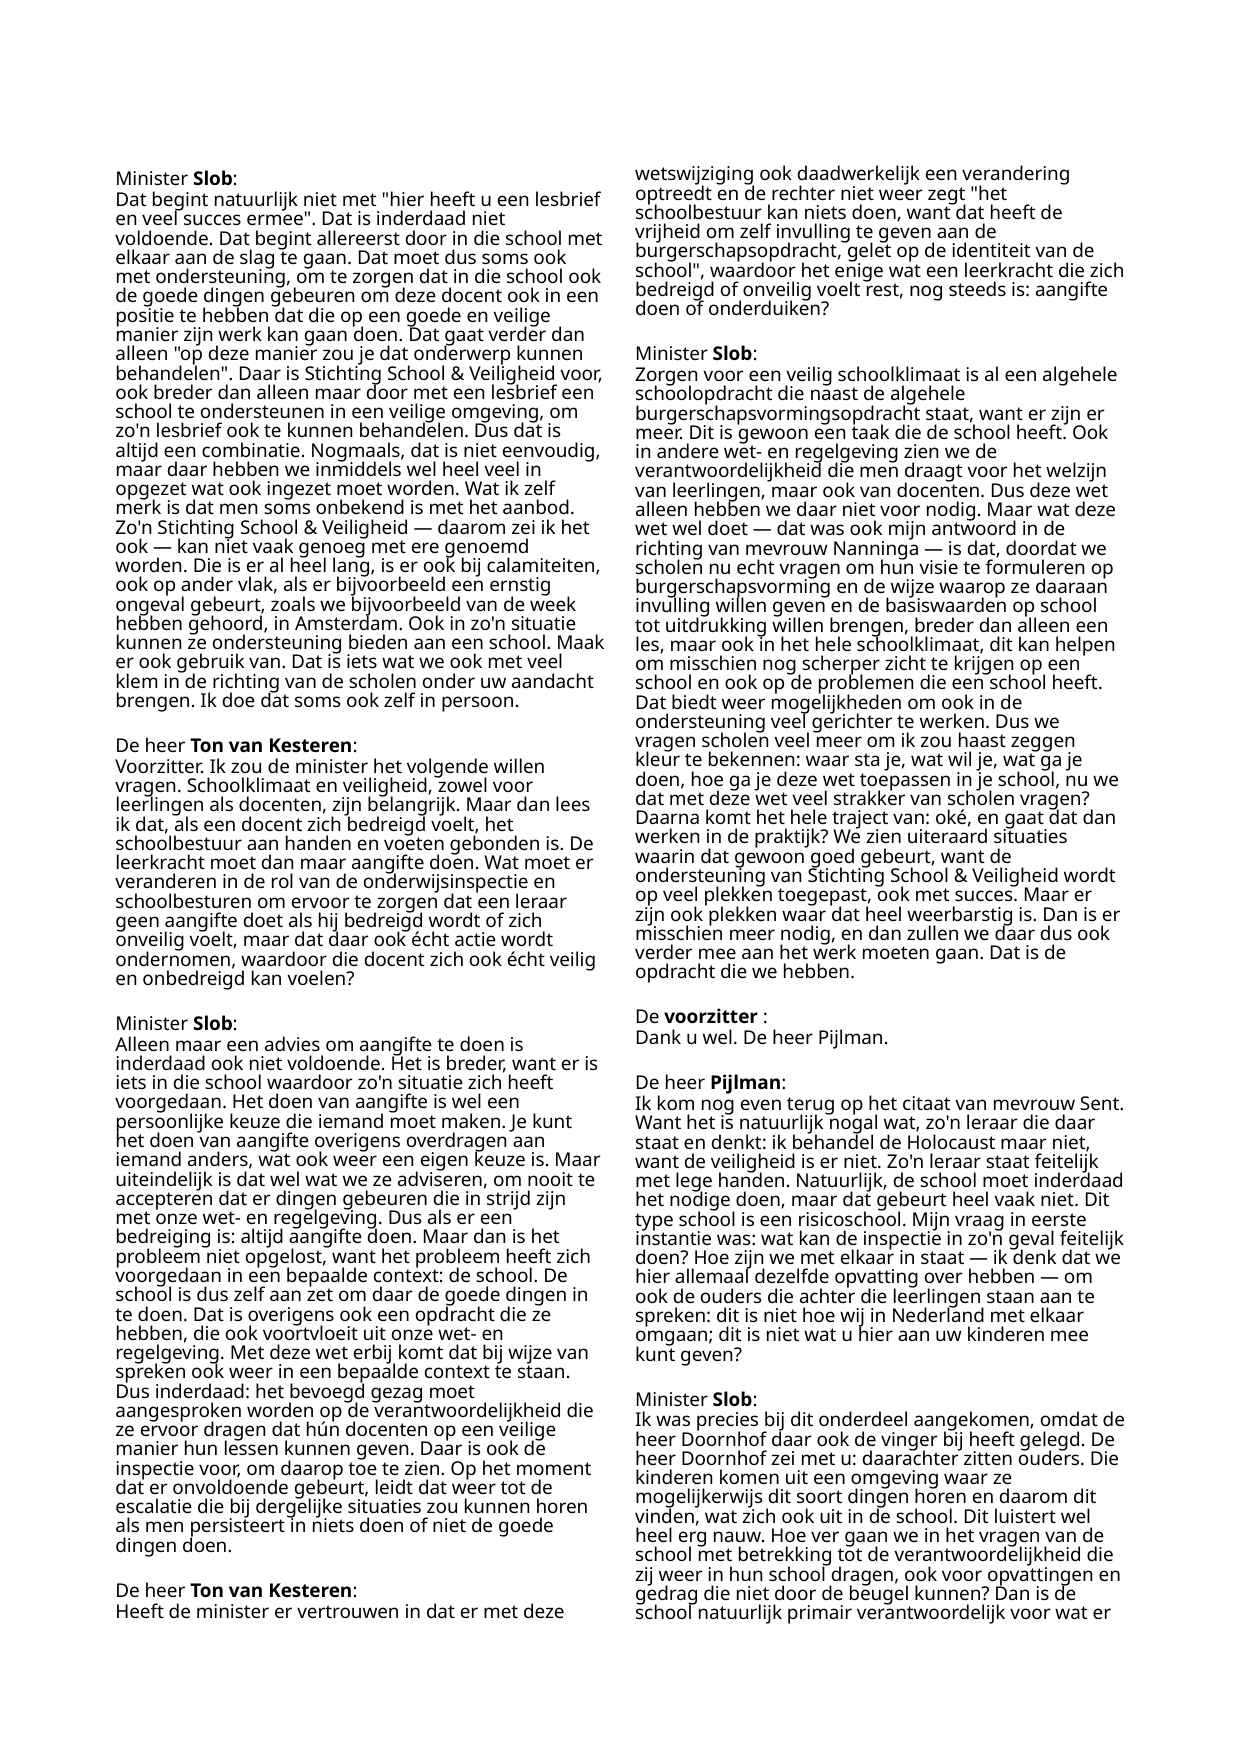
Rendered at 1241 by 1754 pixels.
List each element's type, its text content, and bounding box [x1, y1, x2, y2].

text wetswijziging ook daadwerkelijk een verandering optreedt en de rechter niet weer zegt "het schoolbestuur kan niets doen, want dat heeft de vrijheid om zelf invulling te geven aan de burgerschapsopdracht, gelet op de identiteit van de school", waardoor het enige wat een leerkracht die zich bedreigd of onveilig voelt rest, nog steeds is: aangifte doen of onderduiken? [635, 165, 1125, 319]
text De voorzitter : [635, 1003, 1125, 1029]
text Voorzitter. Ik zou de minister het volgende willen vragen. Schoolklimaat en veiligheid, zowel voor leerlingen als docenten, zijn belangrijk. Maar dan lees ik dat, als een docent zich bedreigd voelt, het schoolbestuur aan handen en voeten gebonden is. De leerkracht moet dan maar aangifte doen. Wat moet er veranderen in de rol van de onderwijsinspectie en schoolbesturen om ervoor te zorgen dat een leraar geen aangifte doet als hij bedreigd wordt of zich onveilig voelt, maar dat daar ook écht actie wordt ondernomen, waardoor die docent zich ook écht veilig en onbedreigd kan voelen? [115, 758, 605, 989]
text Minister Slob: [635, 1386, 1125, 1411]
text Minister Slob: [635, 340, 1125, 366]
text Heeft de minister er vertrouwen in dat er met deze [115, 1603, 605, 1622]
text Ik kom nog even terug op het citaat van mevrouw Sent. Want het is natuurlijk nogal wat, zo'n leraar die daar staat en denkt: ik behandel de Holocaust maar niet, want de veiligheid is er niet. Zo'n leraar staat feitelijk met lege handen. Natuurlijk, de school moet inderdaad het nodige doen, maar dat gebeurt heel vaak niet. Dit type school is een risicoschool. Mijn vraag in eerste instantie was: wat kan de inspectie in zo'n geval feitelijk doen? Hoe zijn we met elkaar in staat — ik denk dat we hier allemaal dezelfde opvatting over hebben — om ook de ouders die achter die leerlingen staan aan te spreken: dit is niet hoe wij in Nederland met elkaar omgaan; dit is niet wat u hier aan uw kinderen mee kunt geven? [635, 1095, 1125, 1365]
text Ik was precies bij dit onderdeel aangekomen, omdat de heer Doornhof daar ook de vinger bij heeft gelegd. De heer Doornhof zei met u: daarachter zitten ouders. Die kinderen komen uit een omgeving waar ze mogelijkerwijs dit soort dingen horen en daarom dit vinden, wat zich ook uit in de school. Dit luistert wel heel erg nauw. Hoe ver gaan we in het vragen van de school met betrekking tot de verantwoordelijkheid die zij weer in hun school dragen, ook voor opvattingen en gedrag die niet door de beugel kunnen? Dan is de school natuurlijk primair verantwoordelijk voor wat er [635, 1411, 1125, 1623]
text Minister Slob: [115, 1010, 605, 1036]
text Zorgen voor een veilig schoolklimaat is al een algehele schoolopdracht die naast de algehele burgerschapsvormingsopdracht staat, want er zijn er meer. Dit is gewoon een taak die de school heeft. Ook in andere wet- en regelgeving zien we de verantwoordelijkheid die men draagt voor het welzijn van leerlingen, maar ook van docenten. Dus deze wet alleen hebben we daar niet voor nodig. Maar wat deze wet wel doet — dat was ook mijn antwoord in de richting van mevrouw Nanninga — is dat, doordat we scholen nu echt vragen om hun visie te formuleren op burgerschapsvorming en de wijze waarop ze daaraan invulling willen geven en de basiswaarden op school tot uitdrukking willen brengen, breder dan alleen een les, maar ook in het hele schoolklimaat, dit kan helpen om misschien nog scherper zicht te krijgen op een school en ook op de problemen die een school heeft. Dat biedt weer mogelijkheden om ook in de ondersteuning veel gerichter te werken. Dus we vragen scholen veel meer om ik zou haast zeggen kleur te bekennen: waar sta je, wat wil je, wat ga je doen, hoe ga je deze wet toepassen in je school, nu we dat met deze wet veel strakker van scholen vragen? Daarna komt het hele traject van: oké, en gaat dat dan werken in de praktijk? We zien uiteraard situaties waarin dat gewoon goed gebeurt, want de ondersteuning van Stichting School & Veiligheid wordt op veel plekken toegepast, ook met succes. Maar er zijn ook plekken waar dat heel weerbarstig is. Dan is er misschien meer nodig, en dan zullen we daar dus ook verder mee aan het werk moeten gaan. Dat is de opdracht die we hebben. [635, 366, 1125, 983]
text Dat begint natuurlijk niet met "hier heeft u een lesbrief en veel succes ermee". Dat is inderdaad niet voldoende. Dat begint allereerst door in die school met elkaar aan de slag te gaan. Dat moet dus soms ook met ondersteuning, om te zorgen dat in die school ook de goede dingen gebeuren om deze docent ook in een positie te hebben dat die op een goede en veilige manier zijn werk kan gaan doen. Dat gaat verder dan alleen "op deze manier zou je dat onderwerp kunnen behandelen". Daar is Stichting School & Veiligheid voor, ook breder dan alleen maar door met een lesbrief een school te ondersteunen in een veilige omgeving, om zo'n lesbrief ook te kunnen behandelen. Dus dat is altijd een combinatie. Nogmaals, dat is niet eenvoudig, maar daar hebben we inmiddels wel heel veel in opgezet wat ook ingezet moet worden. Wat ik zelf merk is dat men soms onbekend is met het aanbod. Zo'n Stichting School & Veiligheid — daarom zei ik het ook — kan niet vaak genoeg met ere genoemd worden. Die is er al heel lang, is er ook bij calamiteiten, ook op ander vlak, als er bijvoorbeeld een ernstig ongeval gebeurt, zoals we bijvoorbeeld van de week hebben gehoord, in Amsterdam. Ook in zo'n situatie kunnen ze ondersteuning bieden aan een school. Maak er ook gebruik van. Dat is iets wat we ook met veel klem in de richting van de scholen onder uw aandacht brengen. Ik doe dat soms ook zelf in persoon. [115, 191, 605, 711]
text Alleen maar een advies om aangifte te doen is inderdaad ook niet voldoende. Het is breder, want er is iets in die school waardoor zo'n situatie zich heeft voorgedaan. Het doen van aangifte is wel een persoonlijke keuze die iemand moet maken. Je kunt het doen van aangifte overigens overdragen aan iemand anders, wat ook weer een eigen keuze is. Maar uiteindelijk is dat wel wat we ze adviseren, om nooit te accepteren dat er dingen gebeuren die in strijd zijn met onze wet- en regelgeving. Dus als er een bedreiging is: altijd aangifte doen. Maar dan is het probleem niet opgelost, want het probleem heeft zich voorgedaan in een bepaalde context: de school. De school is dus zelf aan zet om daar de goede dingen in te doen. Dat is overigens ook een opdracht die ze hebben, die ook voortvloeit uit onze wet- en regelgeving. Met deze wet erbij komt dat bij wijze van spreken ook weer in een bepaalde context te staan. Dus inderdaad: het bevoegd gezag moet aangesproken worden op de verantwoordelijkheid die ze ervoor dragen dat hún docenten op een veilige manier hun lessen kunnen geven. Daar is ook de inspectie voor, om daarop toe te zien. Op het moment dat er onvoldoende gebeurt, leidt dat weer tot de escalatie die bij dergelijke situaties zou kunnen horen als men persisteert in niets doen of niet de goede dingen doen. [115, 1036, 605, 1556]
text Dank u wel. De heer Pijlman. [635, 1029, 1125, 1048]
text Minister Slob: [115, 165, 605, 191]
text De heer Pijlman: [635, 1069, 1125, 1095]
text De heer Ton van Kesteren: [115, 732, 605, 758]
text De heer Ton van Kesteren: [115, 1577, 605, 1603]
